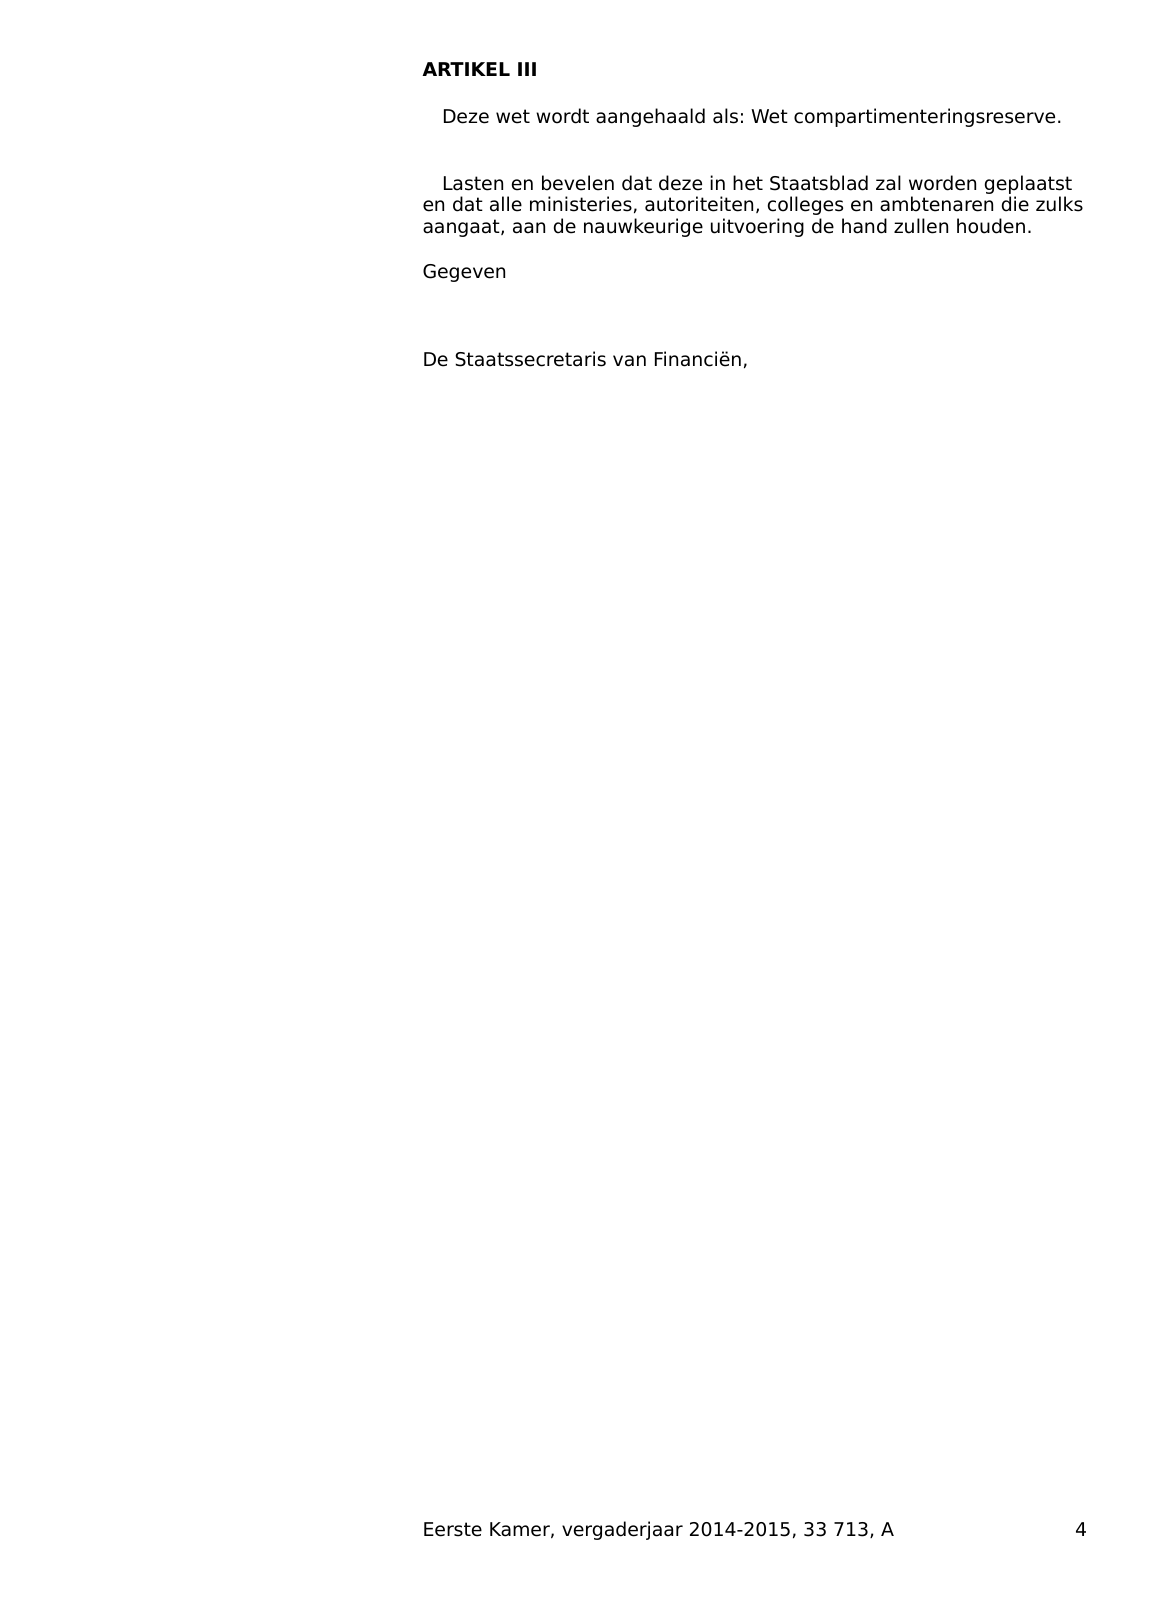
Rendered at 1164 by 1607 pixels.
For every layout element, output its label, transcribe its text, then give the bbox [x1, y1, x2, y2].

text Gegeven [422, 261, 1087, 282]
text De Staatssecretaris van Financiën, [422, 349, 1087, 371]
text Lasten en bevelen dat deze in het Staatsblad zal worden geplaatst en dat alle ministeries, autoriteiten, colleges en ambtenaren die zulks aangaat, aan de nauwkeurige uitvoering de hand zullen houden. [422, 172, 1087, 238]
text Deze wet wordt aangehaald als: Wet compartimenteringsreserve. [422, 106, 1087, 128]
subtitle ARTIKEL III [422, 59, 1087, 81]
